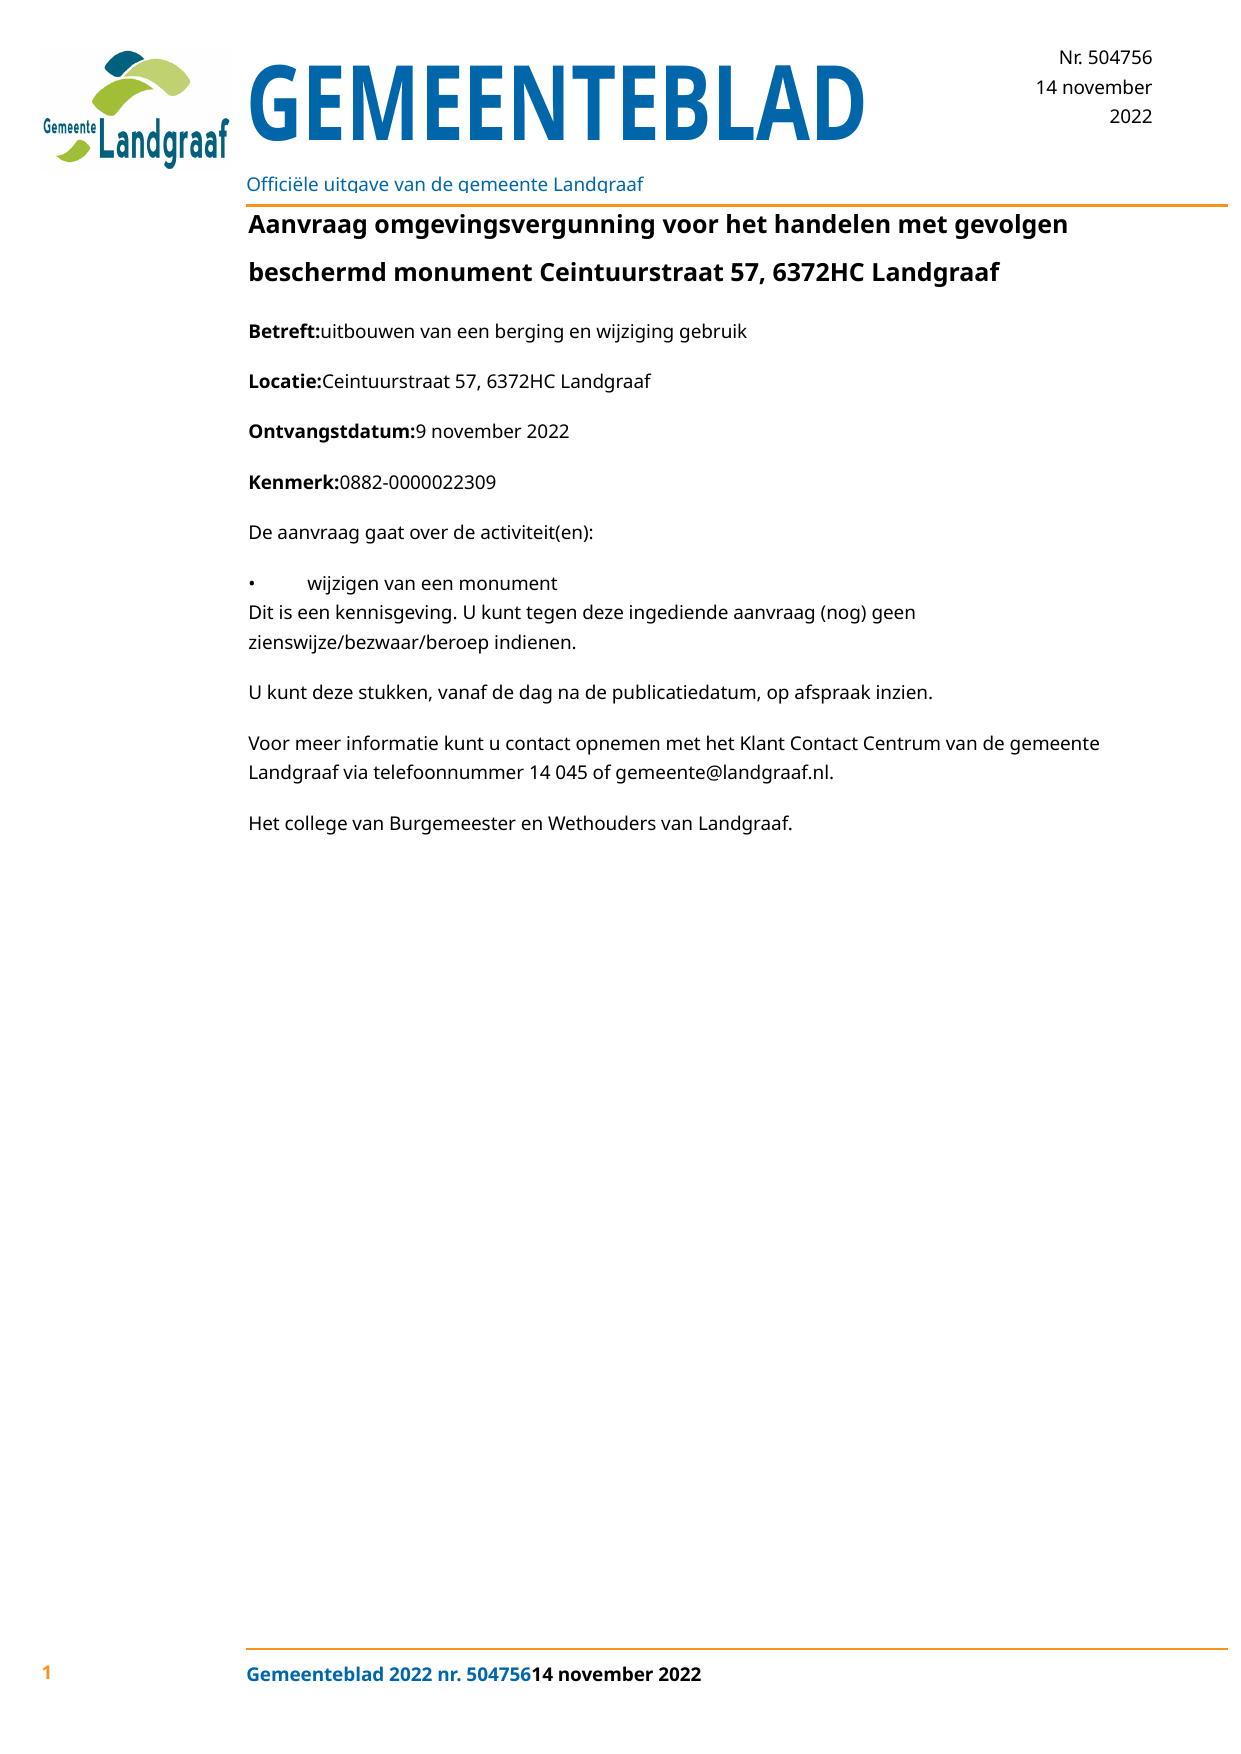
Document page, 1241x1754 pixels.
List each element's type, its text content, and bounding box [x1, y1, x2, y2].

list wijzigen van een monument [248, 570, 1152, 596]
text Betreft:uitbouwen van een berging en wijziging gebruik [248, 318, 1152, 344]
text Locatie:Ceintuurstraat 57, 6372HC Landgraaf [248, 368, 1152, 394]
text Het college van Burgemeester en Wethouders van Landgraaf. [248, 810, 1152, 836]
text Kenmerk:0882-0000022309 [248, 469, 1152, 495]
text De aanvraag gaat over de activiteit(en): [248, 519, 1152, 545]
picture [41, 47, 231, 172]
text Aanvraag omgevingsvergunning voor het handelen met gevolgen beschermd monument Ceintuurstraat 57, 6372HC Landgraaf [248, 207, 1152, 288]
text Voor meer informatie kunt u contact opnemen met het Klant Contact Centrum van de gemeente Landgraaf via telefoonnummer 14 045 of gemeente@landgraaf.nl. [248, 730, 1152, 785]
text U kunt deze stukken, vanaf de dag na de publicatiedatum, op afspraak inzien. [248, 679, 1152, 705]
text Ontvangstdatum:9 november 2022 [248, 419, 1152, 444]
text Dit is een kennisgeving. U kunt tegen deze ingediende aanvraag (nog) geen zienswijze/bezwaar/beroep indienen. [248, 599, 1152, 655]
